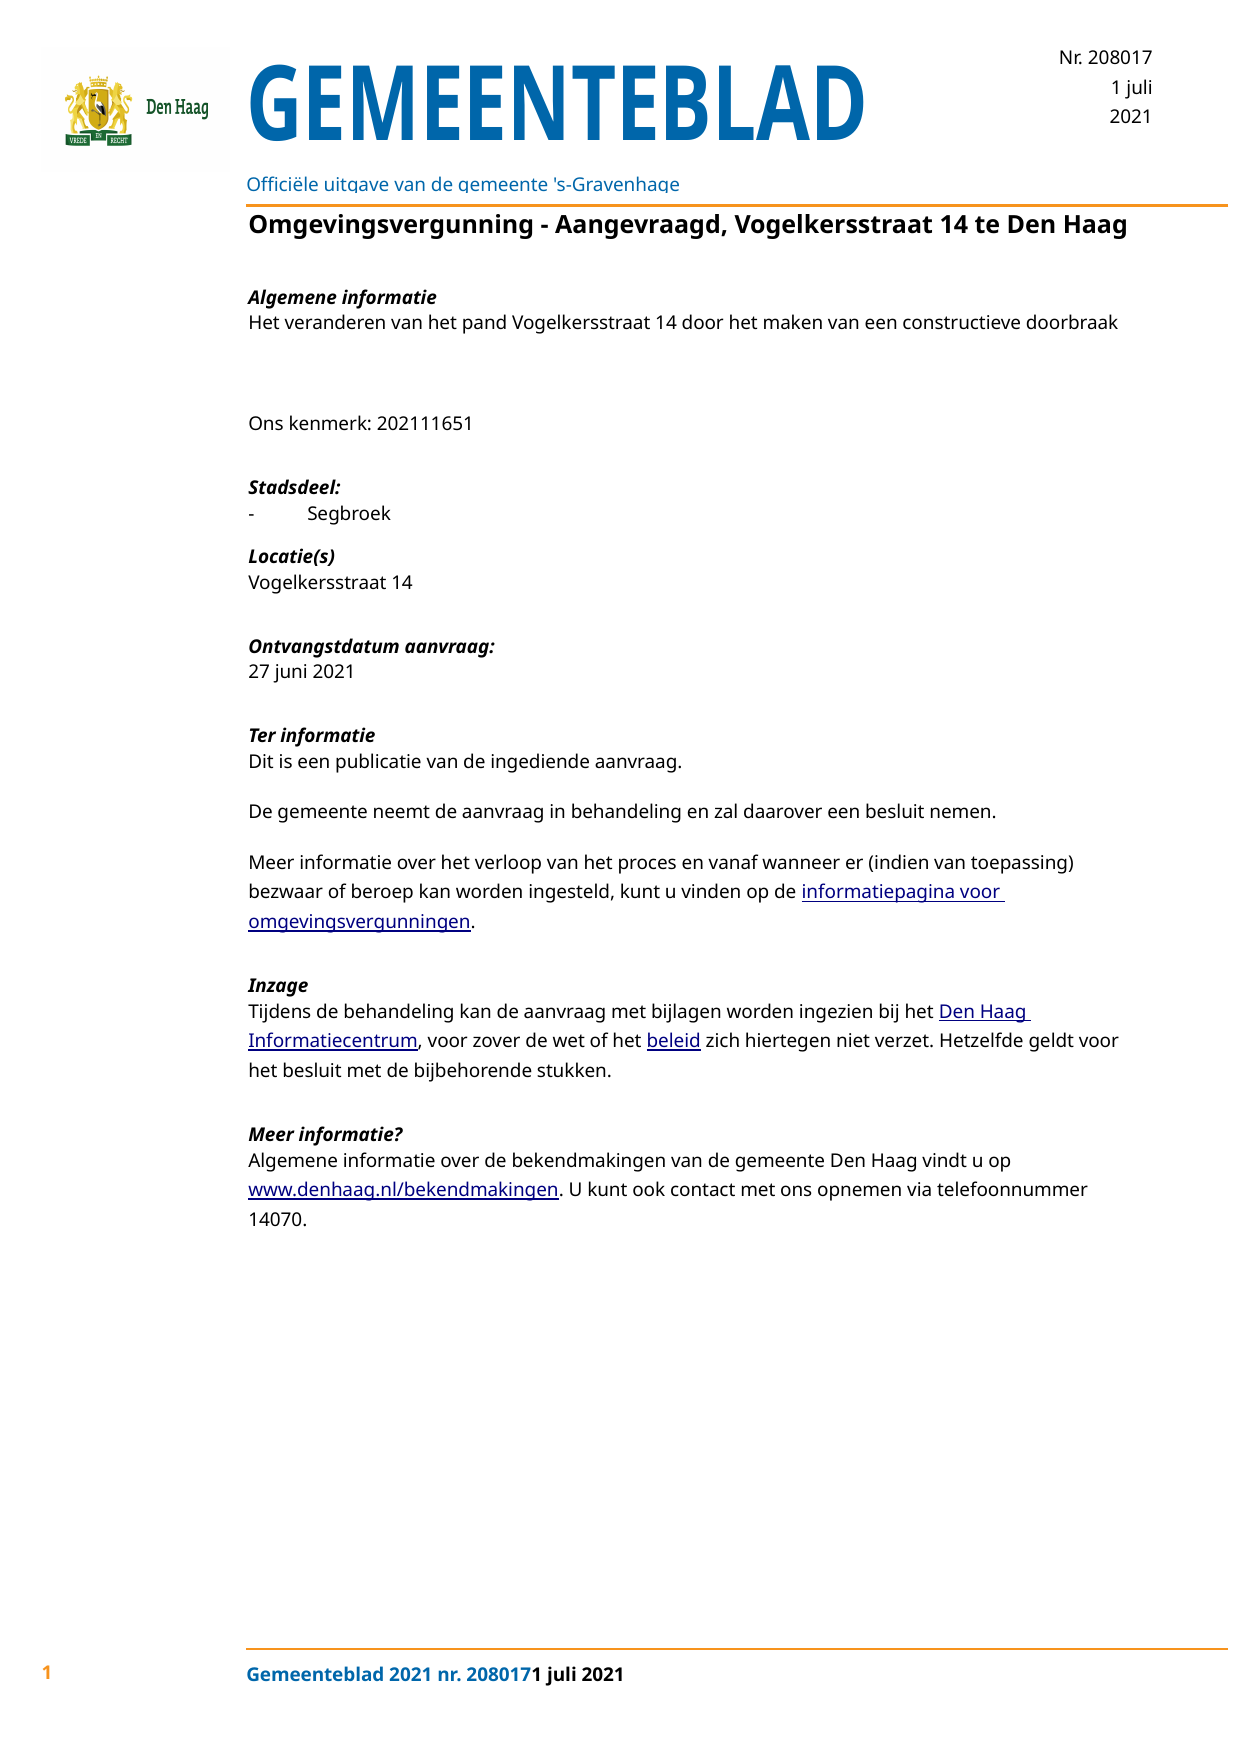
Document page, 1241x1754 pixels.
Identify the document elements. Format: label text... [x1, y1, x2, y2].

text Dit is een publicatie van de ingediende aanvraag. [248, 748, 1152, 774]
text 27 juni 2021 [248, 659, 1152, 684]
picture [41, 47, 231, 172]
text Ter informatie [248, 723, 1152, 748]
list Segbroek [248, 500, 1152, 526]
text Ontvangstdatum aanvraag: [248, 633, 1152, 659]
text Meer informatie over het verloop van het proces en vanaf wanneer er (indien van toepassing) bezwaar of beroep kan worden ingesteld, kunt u vinden op de informatiepagina voor omgevingsvergunningen. [248, 849, 1152, 934]
text Meer informatie? [248, 1121, 1152, 1147]
text Omgevingsvergunning - Aangevraagd, Vogelkersstraat 14 te Den Haag [248, 207, 1152, 241]
text Algemene informatie [248, 284, 1152, 309]
text Tijdens de behandeling kan de aanvraag met bijlagen worden ingezien bij het Den Haag Informatiecentrum, voor zover de wet of het beleid zich hiertegen niet verzet. Hetzelfde geldt voor het besluit met de bijbehorende stukken. [248, 998, 1152, 1083]
text Stadsdeel: [248, 474, 1152, 500]
text Algemene informatie over de bekendmakingen van de gemeente Den Haag vindt u op www.denhaag.nl/bekendmakingen. U kunt ook contact met ons opnemen via telefoonnummer 14070. [248, 1147, 1152, 1232]
text De gemeente neemt de aanvraag in behandeling en zal daarover een besluit nemen. [248, 799, 1152, 824]
text Locatie(s) [248, 543, 1152, 569]
text Ons kenmerk: 202111651 [248, 410, 1152, 436]
text Inzage [248, 972, 1152, 998]
text Vogelkersstraat 14 [248, 569, 1152, 595]
text Het veranderen van het pand Vogelkersstraat 14 door het maken van een constructieve doorbraak [248, 309, 1152, 335]
